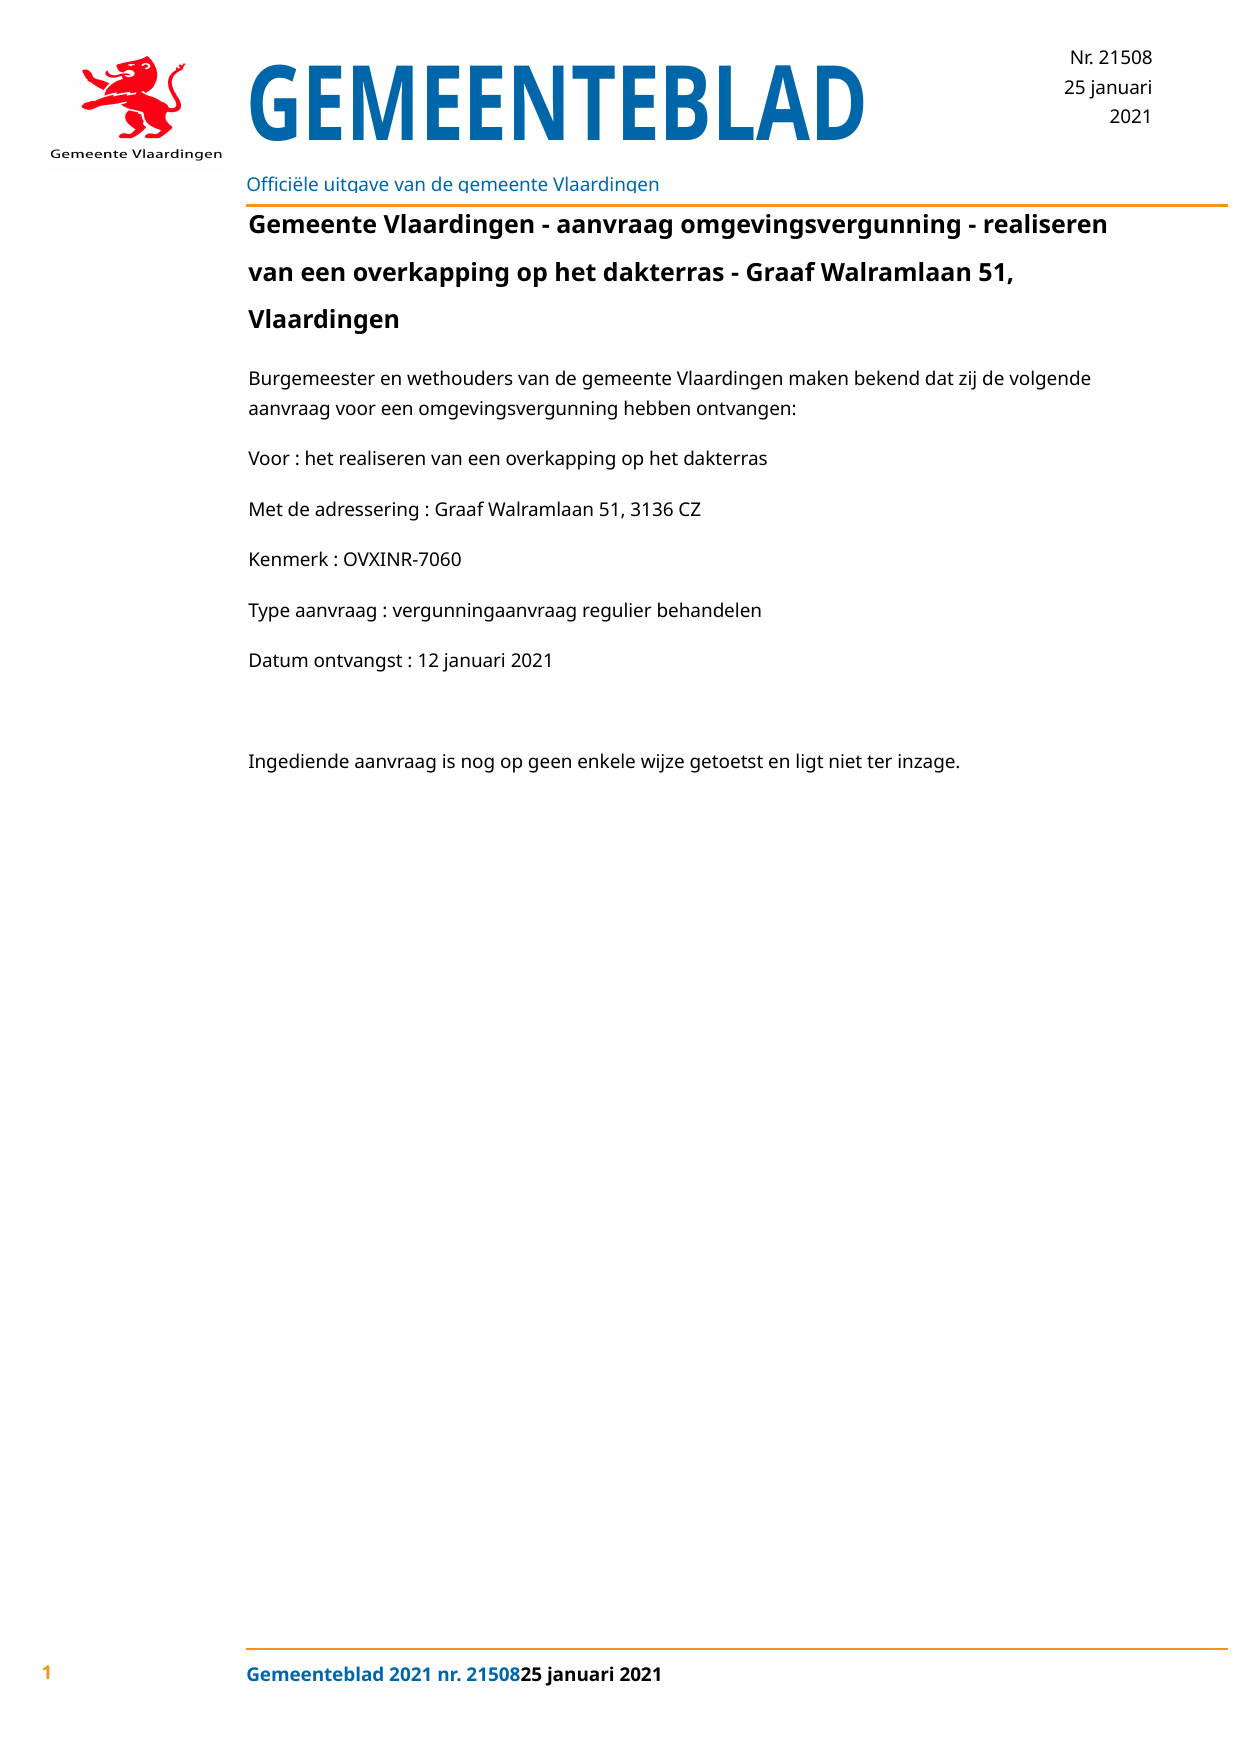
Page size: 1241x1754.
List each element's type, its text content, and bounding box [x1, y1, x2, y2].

text Burgemeester en wethouders van de gemeente Vlaardingen maken bekend dat zij de volgende aanvraag voor een omgevingsvergunning hebben ontvangen: [248, 366, 1152, 421]
text Kenmerk : OVXINR-7060 [248, 546, 1152, 572]
picture [41, 47, 231, 172]
text Type aanvraag : vergunningaanvraag regulier behandelen [248, 597, 1152, 622]
text Datum ontvangst : 12 januari 2021 [248, 647, 1152, 673]
text Met de adressering : Graaf Walramlaan 51, 3136 CZ [248, 496, 1152, 522]
text Voor : het realiseren van een overkapping op het dakterras [248, 446, 1152, 471]
text Gemeente Vlaardingen - aanvraag omgevingsvergunning - realiseren van een overkapping op het dakterras - Graaf Walramlaan 51, Vlaardingen [248, 207, 1152, 336]
text Ingediende aanvraag is nog op geen enkele wijze getoetst en ligt niet ter inzage. [248, 748, 1152, 774]
